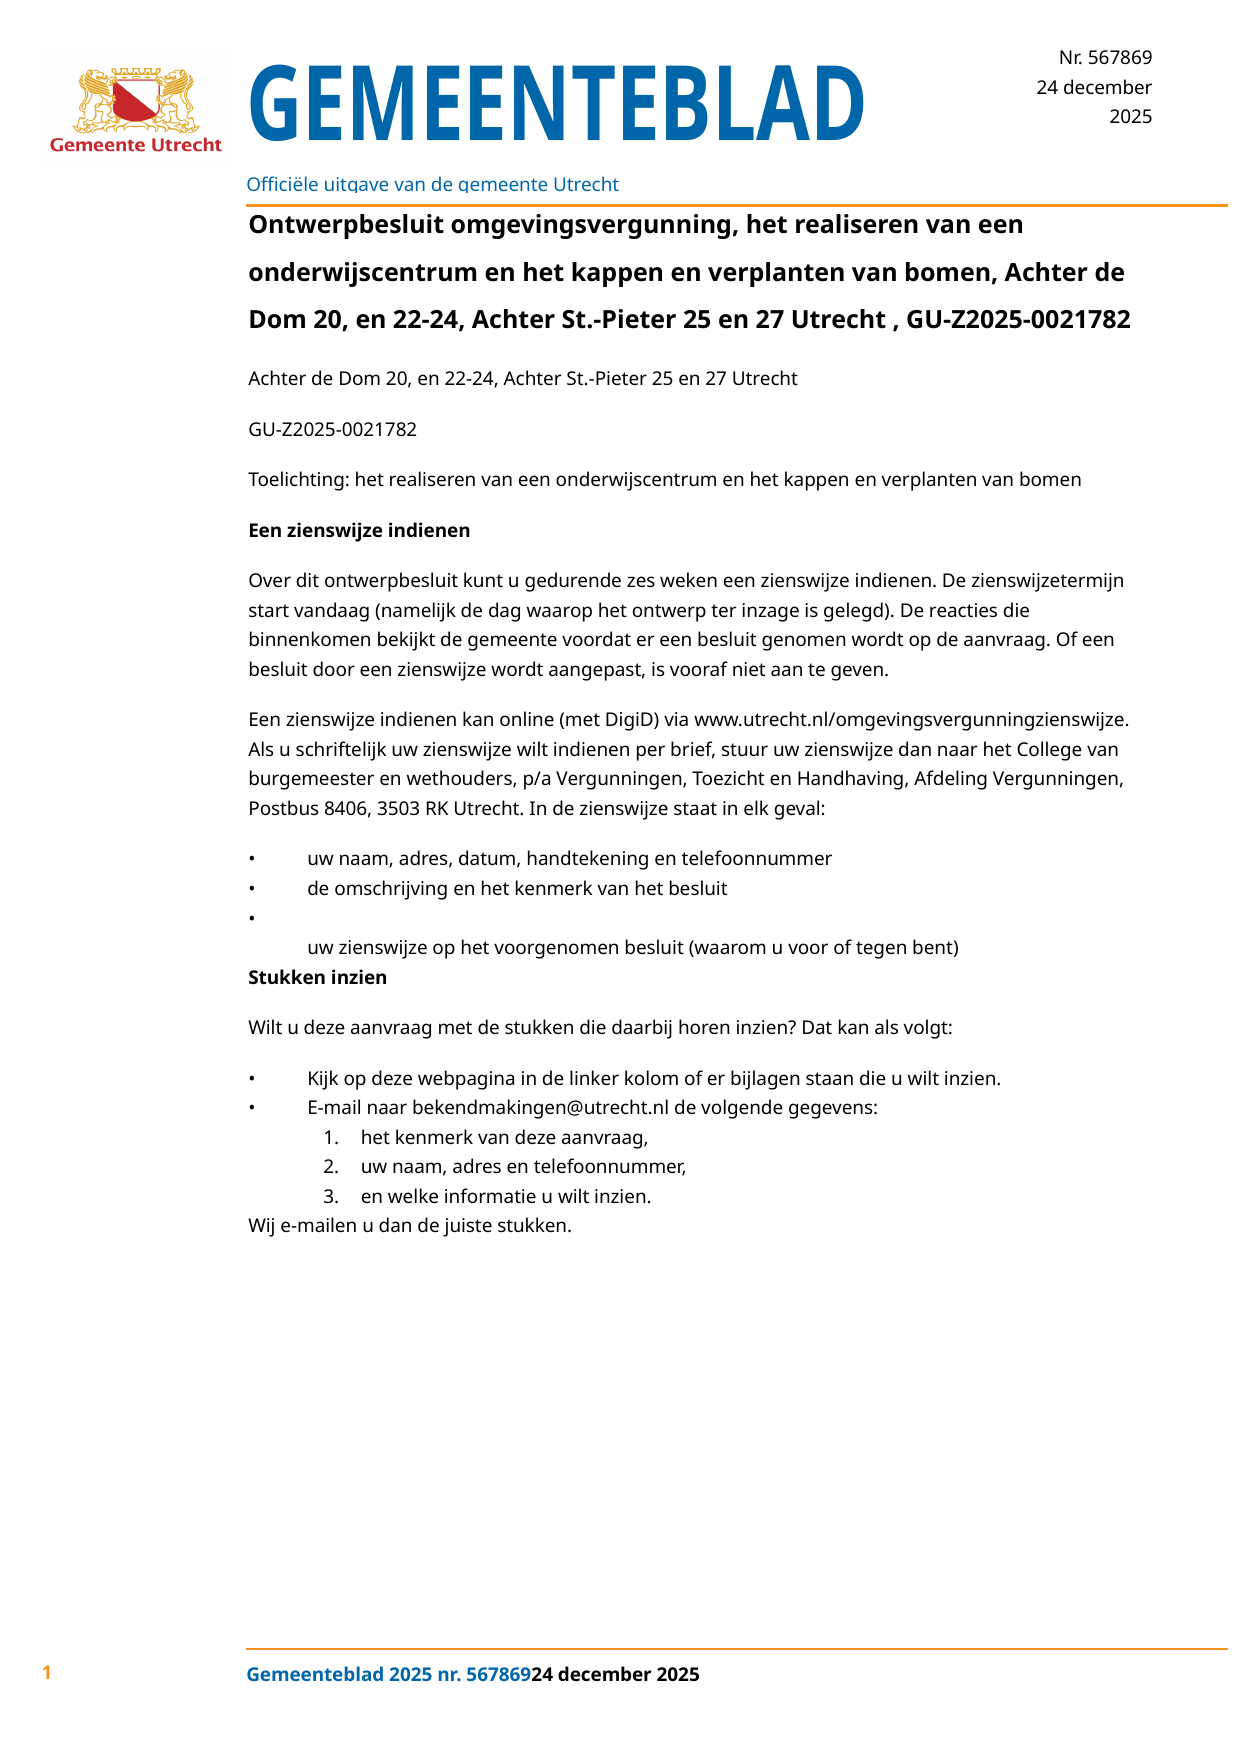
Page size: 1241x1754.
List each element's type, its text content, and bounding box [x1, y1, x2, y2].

text Stukken inzien [248, 964, 1152, 989]
list uw zienswijze op het voorgenomen besluit (waarom u voor of tegen bent) [248, 934, 1152, 960]
list uw naam, adres en telefoonnummer, [323, 1153, 1152, 1179]
text Een zienswijze indienen [248, 517, 1152, 542]
text GU-Z2025-0021782 [248, 416, 1152, 442]
text Toelichting: het realiseren van een onderwijscentrum en het kappen en verplanten van bomen [248, 466, 1152, 492]
list de omschrijving en het kenmerk van het besluit [248, 875, 1152, 901]
text Wilt u deze aanvraag met de stukken die daarbij horen inzien? Dat kan als volgt: [248, 1014, 1152, 1040]
text Wij e-mailen u dan de juiste stukken. [248, 1213, 1152, 1238]
text Achter de Dom 20, en 22-24, Achter St.-Pieter 25 en 27 Utrecht [248, 366, 1152, 391]
list het kenmerk van deze aanvraag, [323, 1124, 1152, 1149]
text Over dit ontwerpbesluit kunt u gedurende zes weken een zienswijze indienen. De zienswijzetermijn start vandaag (namelijk de dag waarop het ontwerp ter inzage is gelegd). De reacties die binnenkomen bekijkt de gemeente voordat er een besluit genomen wordt op de aanvraag. Of een besluit door een zienswijze wordt aangepast, is vooraf niet aan te geven. [248, 567, 1152, 682]
list E-mail naar bekendmakingen@utrecht.nl de volgende gegevens: [248, 1094, 1152, 1120]
list en welke informatie u wilt inzien. [323, 1183, 1152, 1209]
text Ontwerpbesluit omgevingsvergunning, het realiseren van een onderwijscentrum en het kappen en verplanten van bomen, Achter de Dom 20, en 22-24, Achter St.-Pieter 25 en 27 Utrecht , GU-Z2025-0021782 [248, 207, 1152, 336]
list Kijk op deze webpagina in de linker kolom of er bijlagen staan die u wilt inzien. [248, 1065, 1152, 1090]
text Een zienswijze indienen kan online (met DigiD) via www.utrecht.nl/omgevingsvergunningzienswijze. Als u schriftelijk uw zienswijze wilt indienen per brief, stuur uw zienswijze dan naar het College van burgemeester en wethouders, p/a Vergunningen, Toezicht en Handhaving, Afdeling Vergunningen, Postbus 8406, 3503 RK Utrecht. In de zienswijze staat in elk geval: [248, 706, 1152, 821]
picture [41, 47, 231, 172]
list uw naam, adres, datum, handtekening en telefoonnummer [248, 846, 1152, 871]
